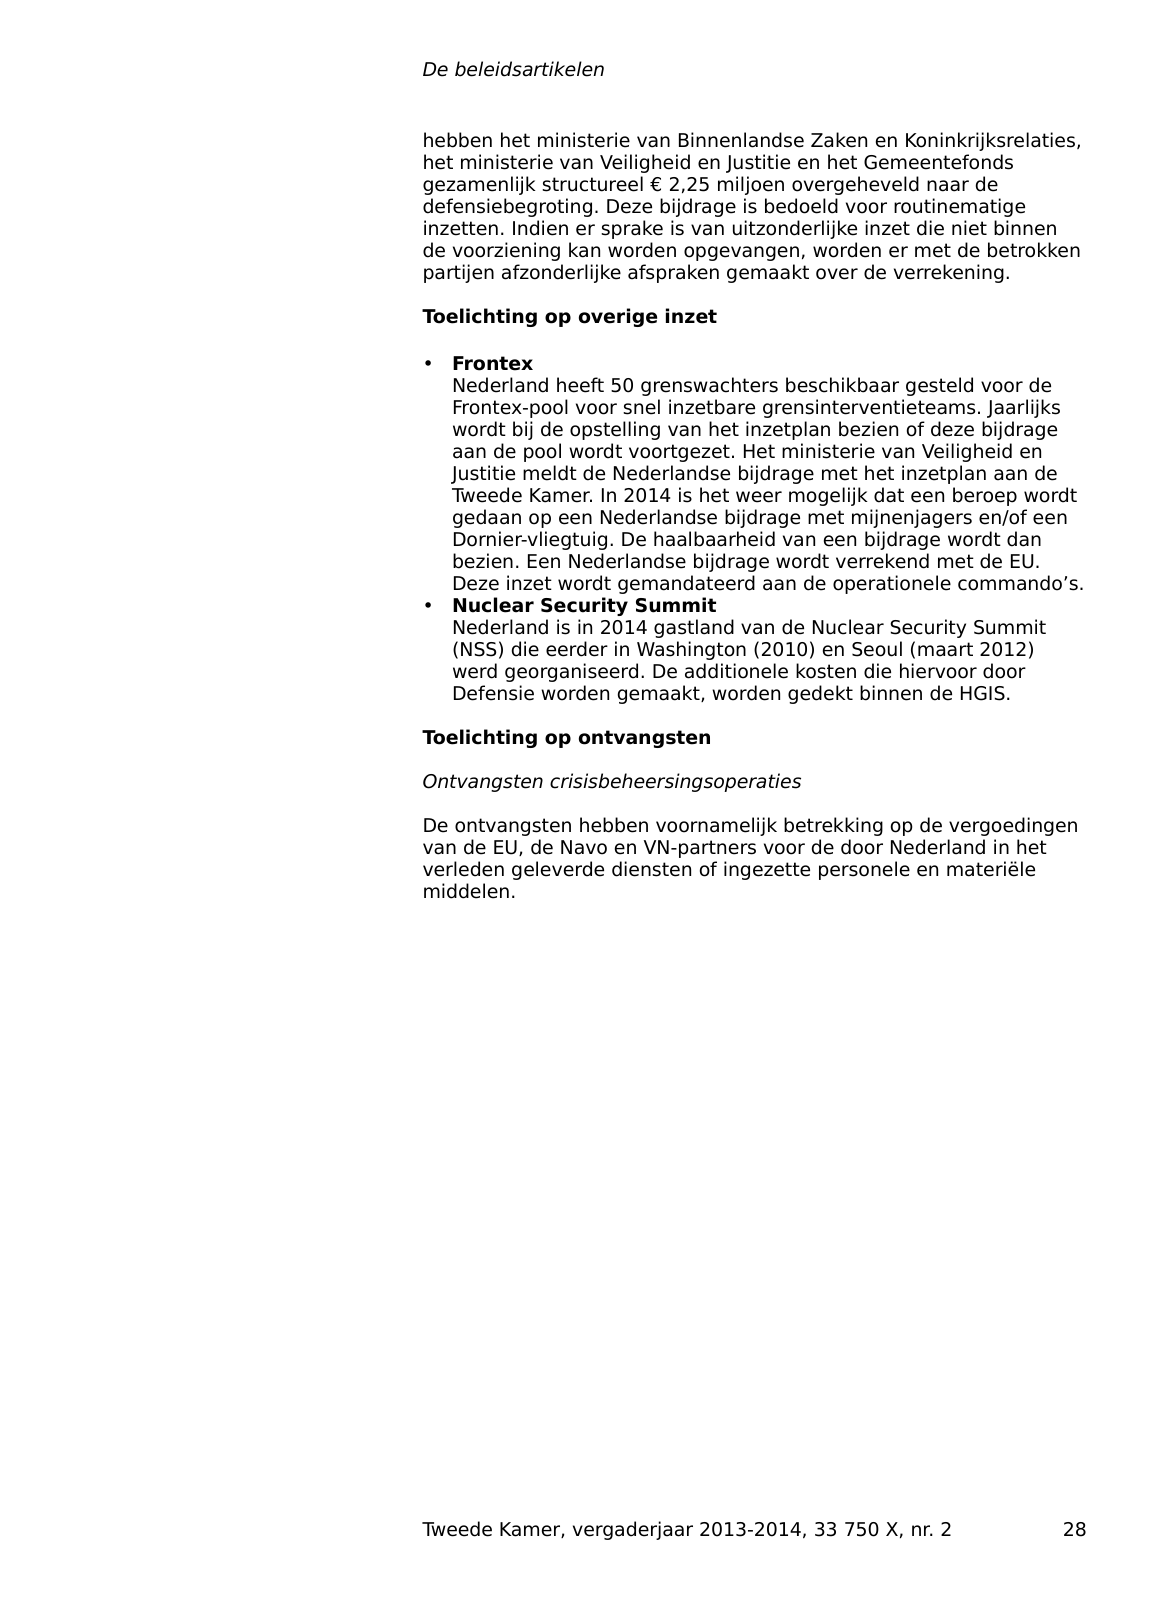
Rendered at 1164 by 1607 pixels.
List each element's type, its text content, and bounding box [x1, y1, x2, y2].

text Nederland is in 2014 gastland van de Nuclear Security Summit (NSS) die eerder in Washington (2010) en Seoul (maart 2012) werd georganiseerd. De additionele kosten die hiervoor door Defensie worden gemaakt, worden gedekt binnen de HGIS. [452, 617, 1087, 704]
text Nederland heeft 50 grenswachters beschikbaar gesteld voor de Frontex-pool voor snel inzetbare grensinterventieteams. Jaarlijks wordt bij de opstelling van het inzetplan bezien of deze bijdrage aan de pool wordt voortgezet. Het ministerie van Veiligheid en Justitie meldt de Nederlandse bijdrage met het inzetplan aan de Tweede Kamer. In 2014 is het weer mogelijk dat een beroep wordt gedaan op een Nederlandse bijdrage met mijnenjagers en/of een Dornier-vliegtuig. De haalbaarheid van een bijdrage wordt dan bezien. Een Nederlandse bijdrage wordt verrekend met de EU. Deze inzet wordt gemandateerd aan de operationele commando’s. [452, 375, 1087, 595]
text • Nuclear Security Summit [422, 595, 1087, 617]
text • Frontex [422, 353, 1087, 375]
text hebben het ministerie van Binnenlandse Zaken en Koninkrijksrelaties, het ministerie van Veiligheid en Justitie en het Gemeentefonds gezamenlijk structureel € 2,25 miljoen overgeheveld naar de defensiebegroting. Deze bijdrage is bedoeld voor routinematige inzetten. Indien er sprake is van uitzonderlijke inzet die niet binnen de voorziening kan worden opgevangen, worden er met de betrokken partijen afzonderlijke afspraken gemaakt over de verrekening. [422, 130, 1087, 284]
text De ontvangsten hebben voornamelijk betrekking op de vergoedingen van de EU, de Navo en VN-partners voor de door Nederland in het verleden geleverde diensten of ingezette personele en materiële middelen. [422, 815, 1087, 903]
subtitle Toelichting op overige inzet [422, 306, 1087, 328]
subtitle Ontvangsten crisisbeheersingsoperaties [422, 771, 1087, 793]
subtitle Toelichting op ontvangsten [422, 727, 1087, 749]
